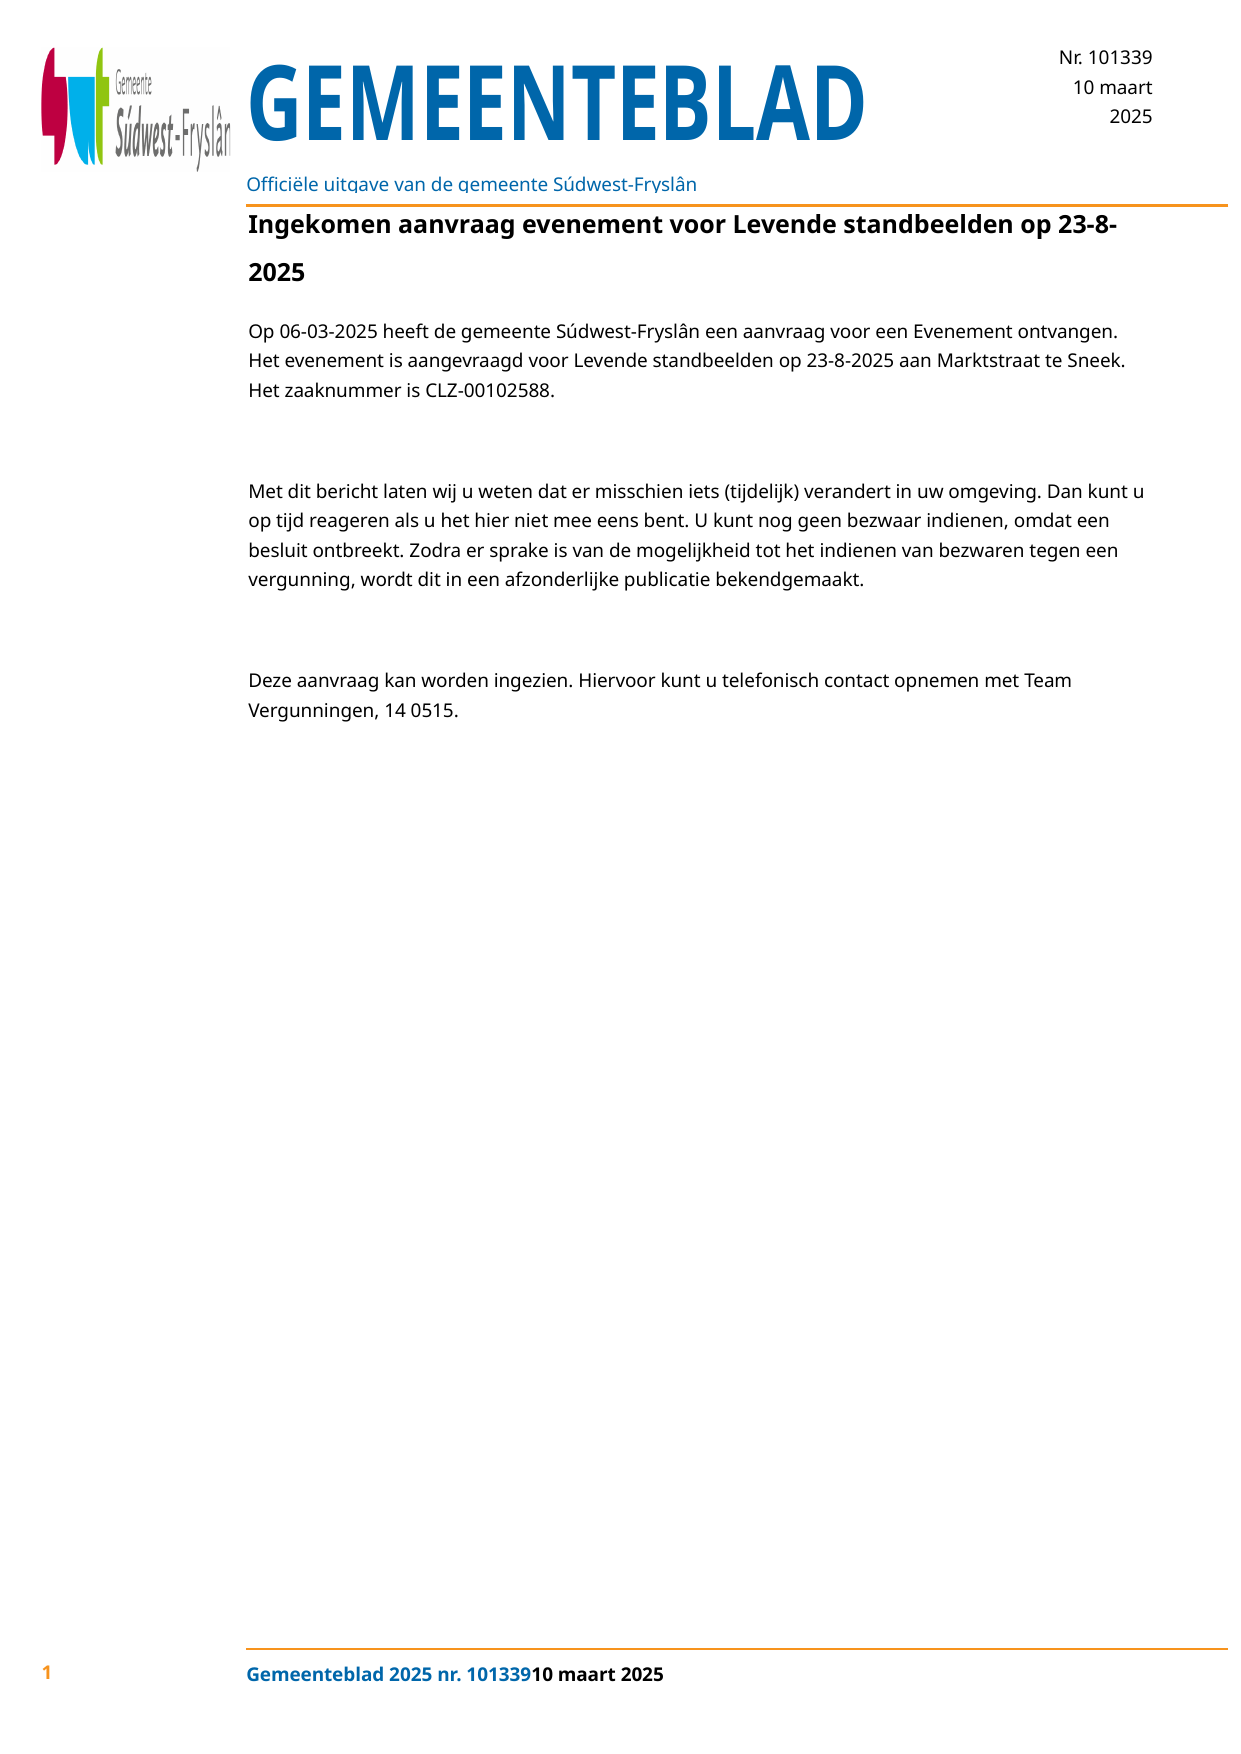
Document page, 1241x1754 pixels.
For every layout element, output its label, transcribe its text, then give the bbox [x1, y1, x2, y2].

text Deze aanvraag kan worden ingezien. Hiervoor kunt u telefonisch contact opnemen met Team Vergunningen, 14 0515. [248, 667, 1152, 723]
text Op 06-03-2025 heeft de gemeente Súdwest-Fryslân een aanvraag voor een Evenement ontvangen. Het evenement is aangevraagd voor Levende standbeelden op 23-8-2025 aan Marktstraat te Sneek. Het zaaknummer is CLZ-00102588. [248, 318, 1152, 403]
text Met dit bericht laten wij u weten dat er misschien iets (tijdelijk) verandert in uw omgeving. Dan kunt u op tijd reageren als u het hier niet mee eens bent. U kunt nog geen bezwaar indienen, omdat een besluit ontbreekt. Zodra er sprake is van de mogelijkheid tot het indienen van bezwaren tegen een vergunning, wordt dit in een afzonderlijke publicatie bekendgemaakt. [248, 478, 1152, 592]
text Ingekomen aanvraag evenement voor Levende standbeelden op 23-8-2025 [248, 207, 1152, 288]
picture [41, 47, 231, 172]
